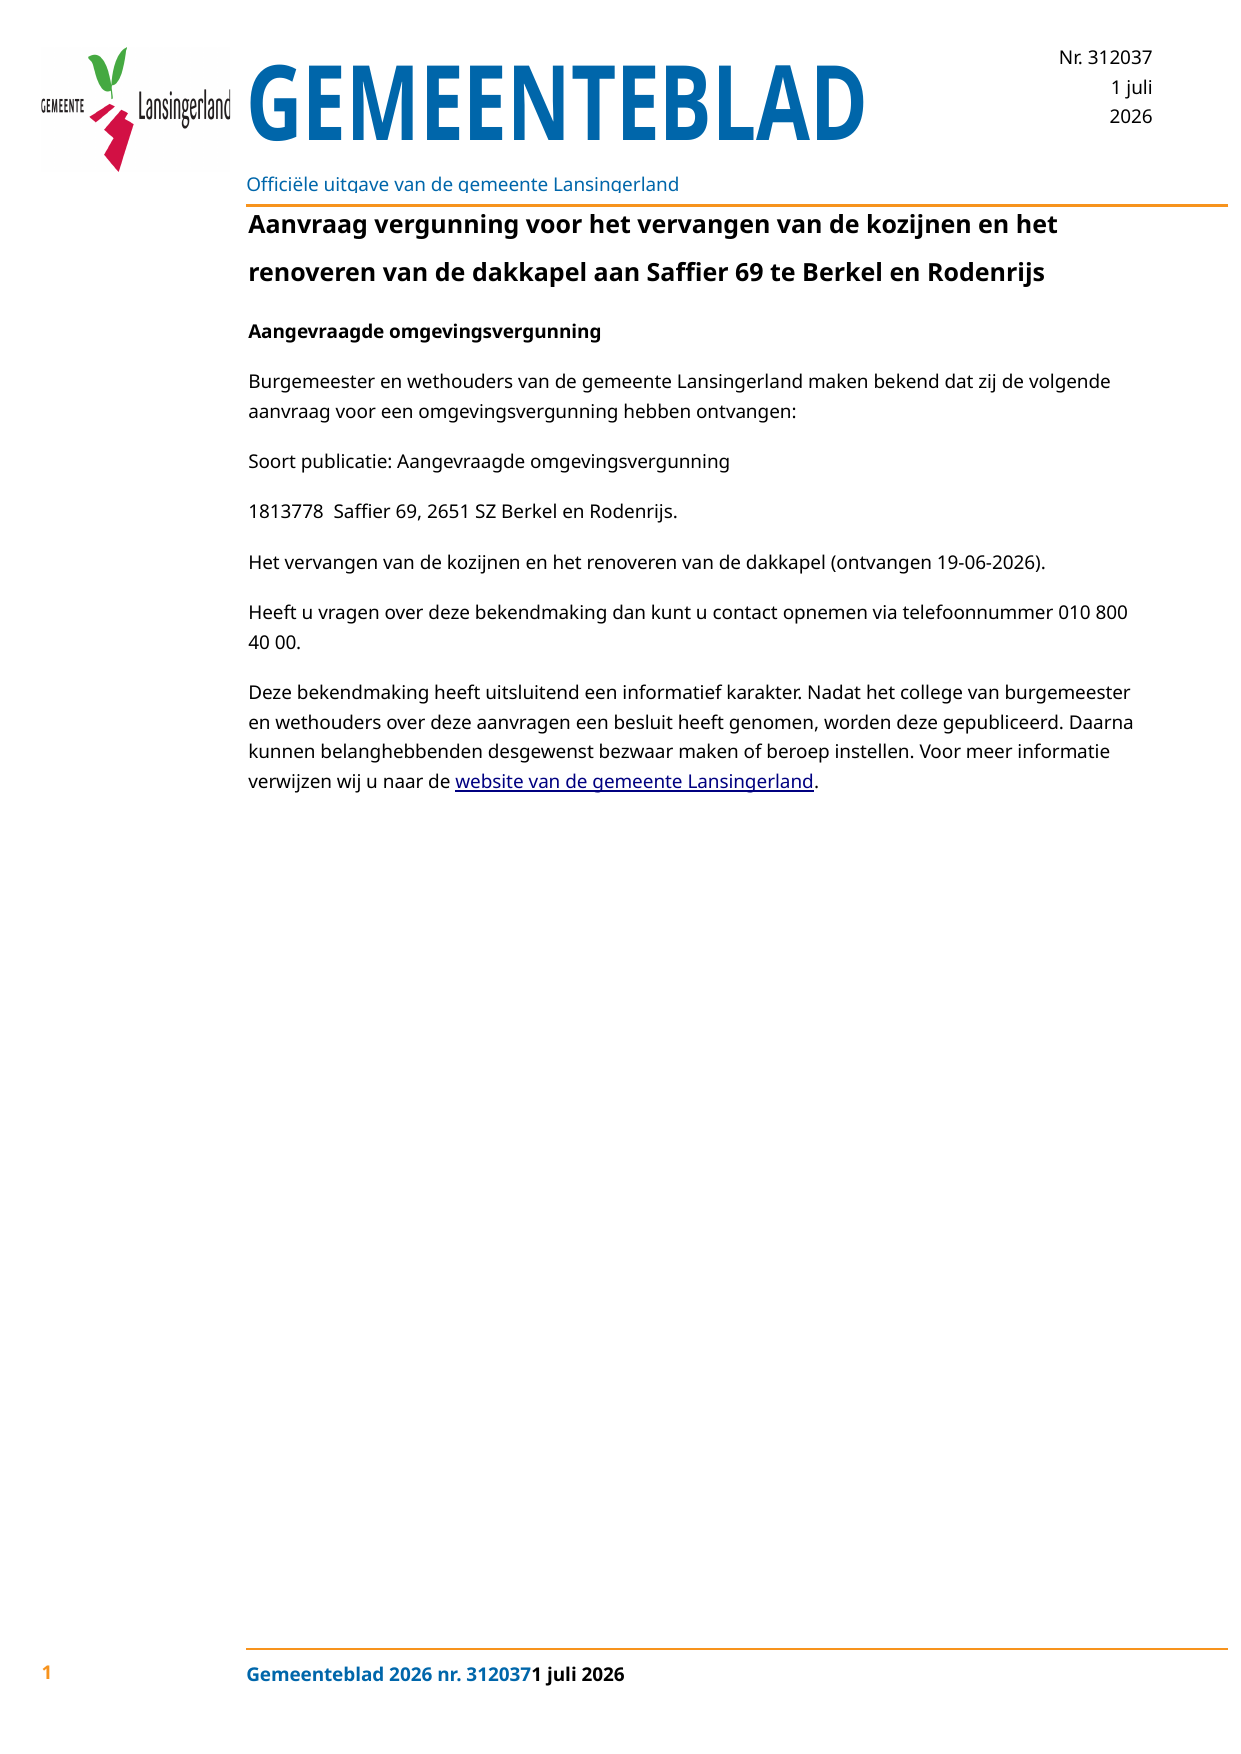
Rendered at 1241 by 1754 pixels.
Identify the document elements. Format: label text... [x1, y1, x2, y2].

text Burgemeester en wethouders van de gemeente Lansingerland maken bekend dat zij de volgende aanvraag voor een omgevingsvergunning hebben ontvangen: [248, 368, 1152, 424]
text Aangevraagde omgevingsvergunning [248, 318, 1152, 344]
text Het vervangen van de kozijnen en het renoveren van de dakkapel (ontvangen 19-06-2026). [248, 549, 1152, 575]
text Deze bekendmaking heeft uitsluitend een informatief karakter. Nadat het college van burgemeester en wethouders over deze aanvragen een besluit heeft genomen, worden deze gepubliceerd. Daarna kunnen belanghebbenden desgewenst bezwaar maken of beroep instellen. Voor meer informatie verwijzen wij u naar de website van de gemeente Lansingerland. [248, 679, 1152, 794]
text Soort publicatie: Aangevraagde omgevingsvergunning [248, 448, 1152, 474]
text Heeft u vragen over deze bekendmaking dan kunt u contact opnemen via telefoonnummer 010 800 40 00. [248, 599, 1152, 655]
text Aanvraag vergunning voor het vervangen van de kozijnen en het renoveren van de dakkapel aan Saffier 69 te Berkel en Rodenrijs [248, 207, 1152, 288]
picture [41, 47, 231, 172]
text 1813778 Saffier 69, 2651 SZ Berkel en Rodenrijs. [248, 499, 1152, 524]
